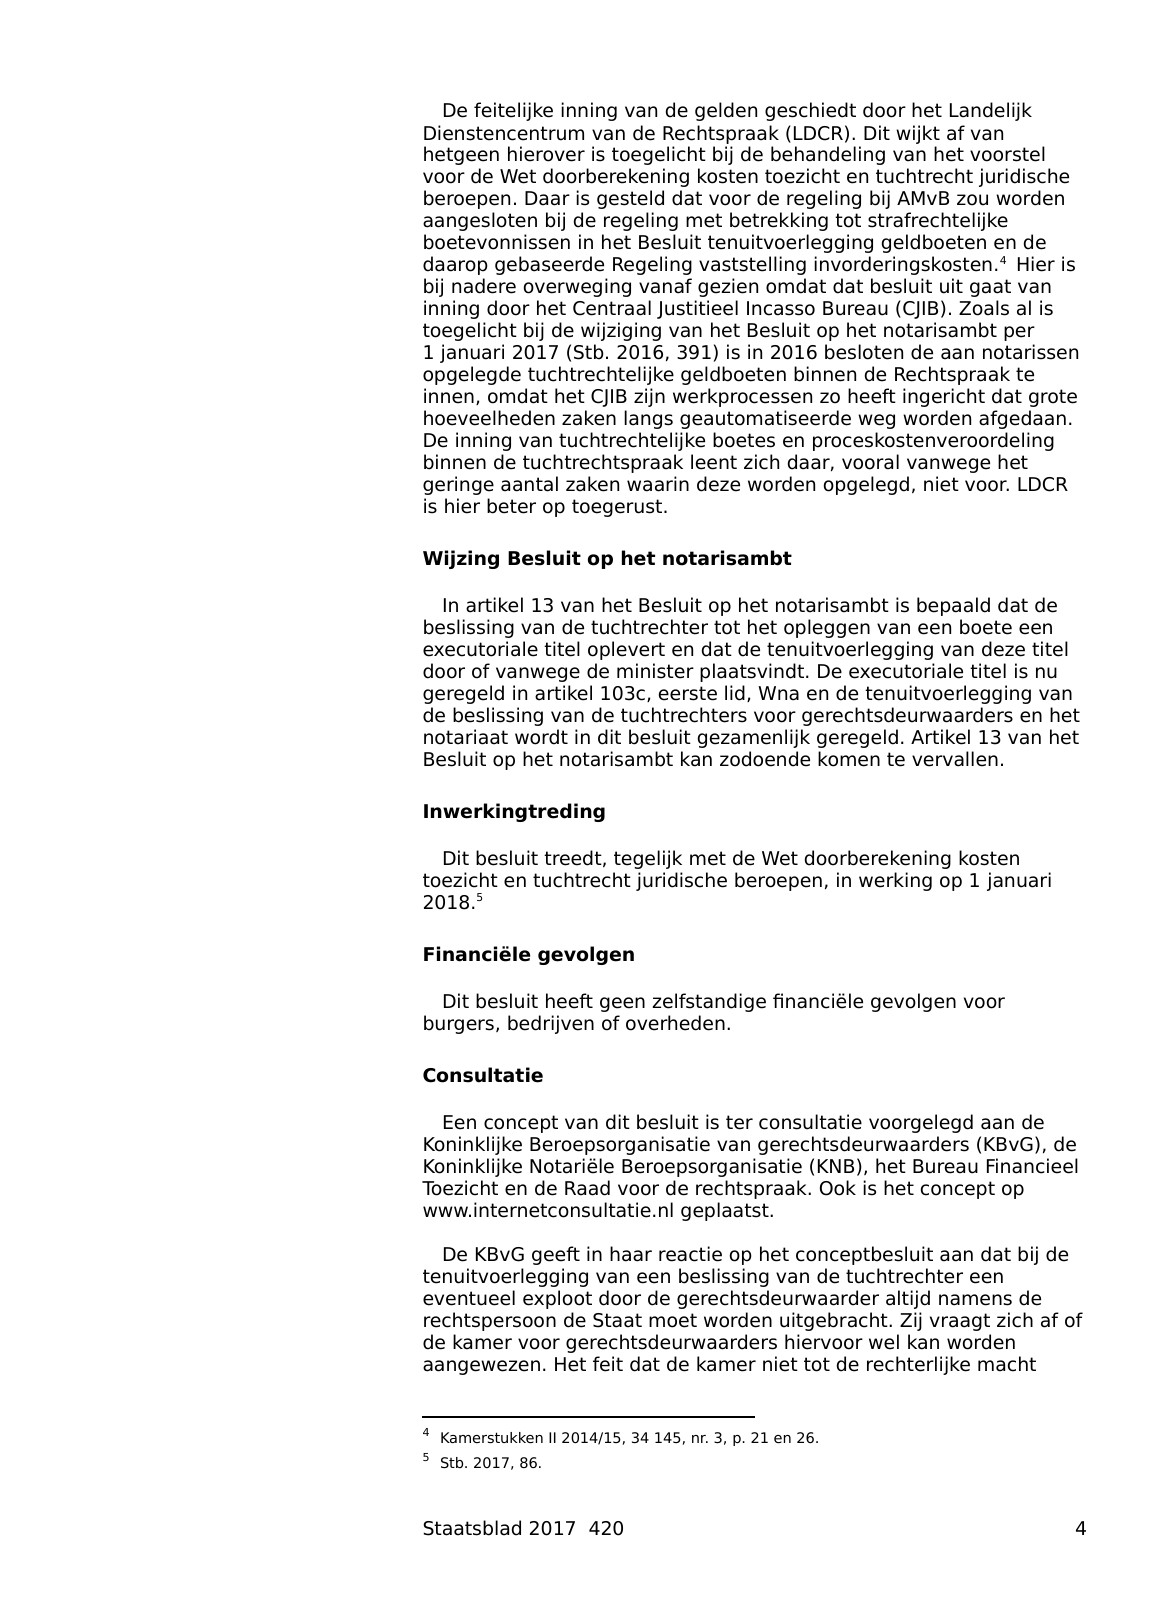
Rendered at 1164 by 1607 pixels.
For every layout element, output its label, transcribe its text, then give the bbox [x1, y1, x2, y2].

text Een concept van dit besluit is ter consultatie voorgelegd aan de Koninklijke Beroepsorganisatie van gerechtsdeurwaarders (KBvG), de Koninklijke Notariële Beroepsorganisatie (KNB), het Bureau Financieel Toezicht en de Raad voor de rechtspraak. Ook is het concept op www.internetconsultatie.nl geplaatst. [422, 1112, 1087, 1222]
text Dit besluit treedt, tegelijk met de Wet doorberekening kosten toezicht en tuchtrecht juridische beroepen, in werking op 1 januari 2018. [422, 848, 1087, 914]
text Kamerstukken II 2014/15, 34 145, nr. 3, p. 21 en 26. [422, 1426, 1087, 1448]
text Dit besluit heeft geen zelfstandige financiële gevolgen voor burgers, bedrijven of overheden. [422, 991, 1087, 1035]
text In artikel 13 van het Besluit op het notarisambt is bepaald dat de beslissing van de tuchtrechter tot het opleggen van een boete een executoriale titel oplevert en dat de tenuitvoerlegging van deze titel door of vanwege de minister plaatsvindt. De executoriale titel is nu geregeld in artikel 103c, eerste lid, Wna en de tenuitvoerlegging van de beslissing van de tuchtrechters voor gerechtsdeurwaarders en het notariaat wordt in dit besluit gezamenlijk geregeld. Artikel 13 van het Besluit op het notarisambt kan zodoende komen te vervallen. [422, 595, 1087, 771]
text Stb. 2017, 86. [422, 1451, 1087, 1473]
subtitle Consultatie [422, 1065, 1087, 1087]
subtitle Financiële gevolgen [422, 944, 1087, 966]
subtitle Wijzing Besluit op het notarisambt [422, 548, 1087, 570]
text De KBvG geeft in haar reactie op het conceptbesluit aan dat bij de tenuitvoerlegging van een beslissing van de tuchtrechter een eventueel exploot door de gerechtsdeurwaarder altijd namens de rechtspersoon de Staat moet worden uitgebracht. Zij vraagt zich af of de kamer voor gerechtsdeurwaarders hiervoor wel kan worden aangewezen. Het feit dat de kamer niet tot de rechterlijke macht [422, 1244, 1087, 1376]
text De feitelijke inning van de gelden geschiedt door het Landelijk Dienstencentrum van de Rechtspraak (LDCR). Dit wijkt af van hetgeen hierover is toegelicht bij de behandeling van het voorstel voor de Wet doorberekening kosten toezicht en tuchtrecht juridische beroepen. Daar is gesteld dat voor de regeling bij AMvB zou worden aangesloten bij de regeling met betrekking tot strafrechtelijke boetevonnissen in het Besluit tenuitvoerlegging geldboeten en de daarop gebaseerde Regeling vaststelling invorderingskosten. Hier is bij nadere overweging vanaf gezien omdat dat besluit uit gaat van inning door het Centraal Justitieel Incasso Bureau (CJIB). Zoals al is toegelicht bij de wijziging van het Besluit op het notarisambt per 1 januari 2017 (Stb. 2016, 391) is in 2016 besloten de aan notarissen opgelegde tuchtrechtelijke geldboeten binnen de Rechtspraak te innen, omdat het CJIB zijn werkprocessen zo heeft ingericht dat grote hoeveelheden zaken langs geautomatiseerde weg worden afgedaan. De inning van tuchtrechtelijke boetes en proceskostenveroordeling binnen de tuchtrechtspraak leent zich daar, vooral vanwege het geringe aantal zaken waarin deze worden opgelegd, niet voor. LDCR is hier beter op toegerust. [422, 100, 1087, 518]
subtitle Inwerkingtreding [422, 801, 1087, 823]
